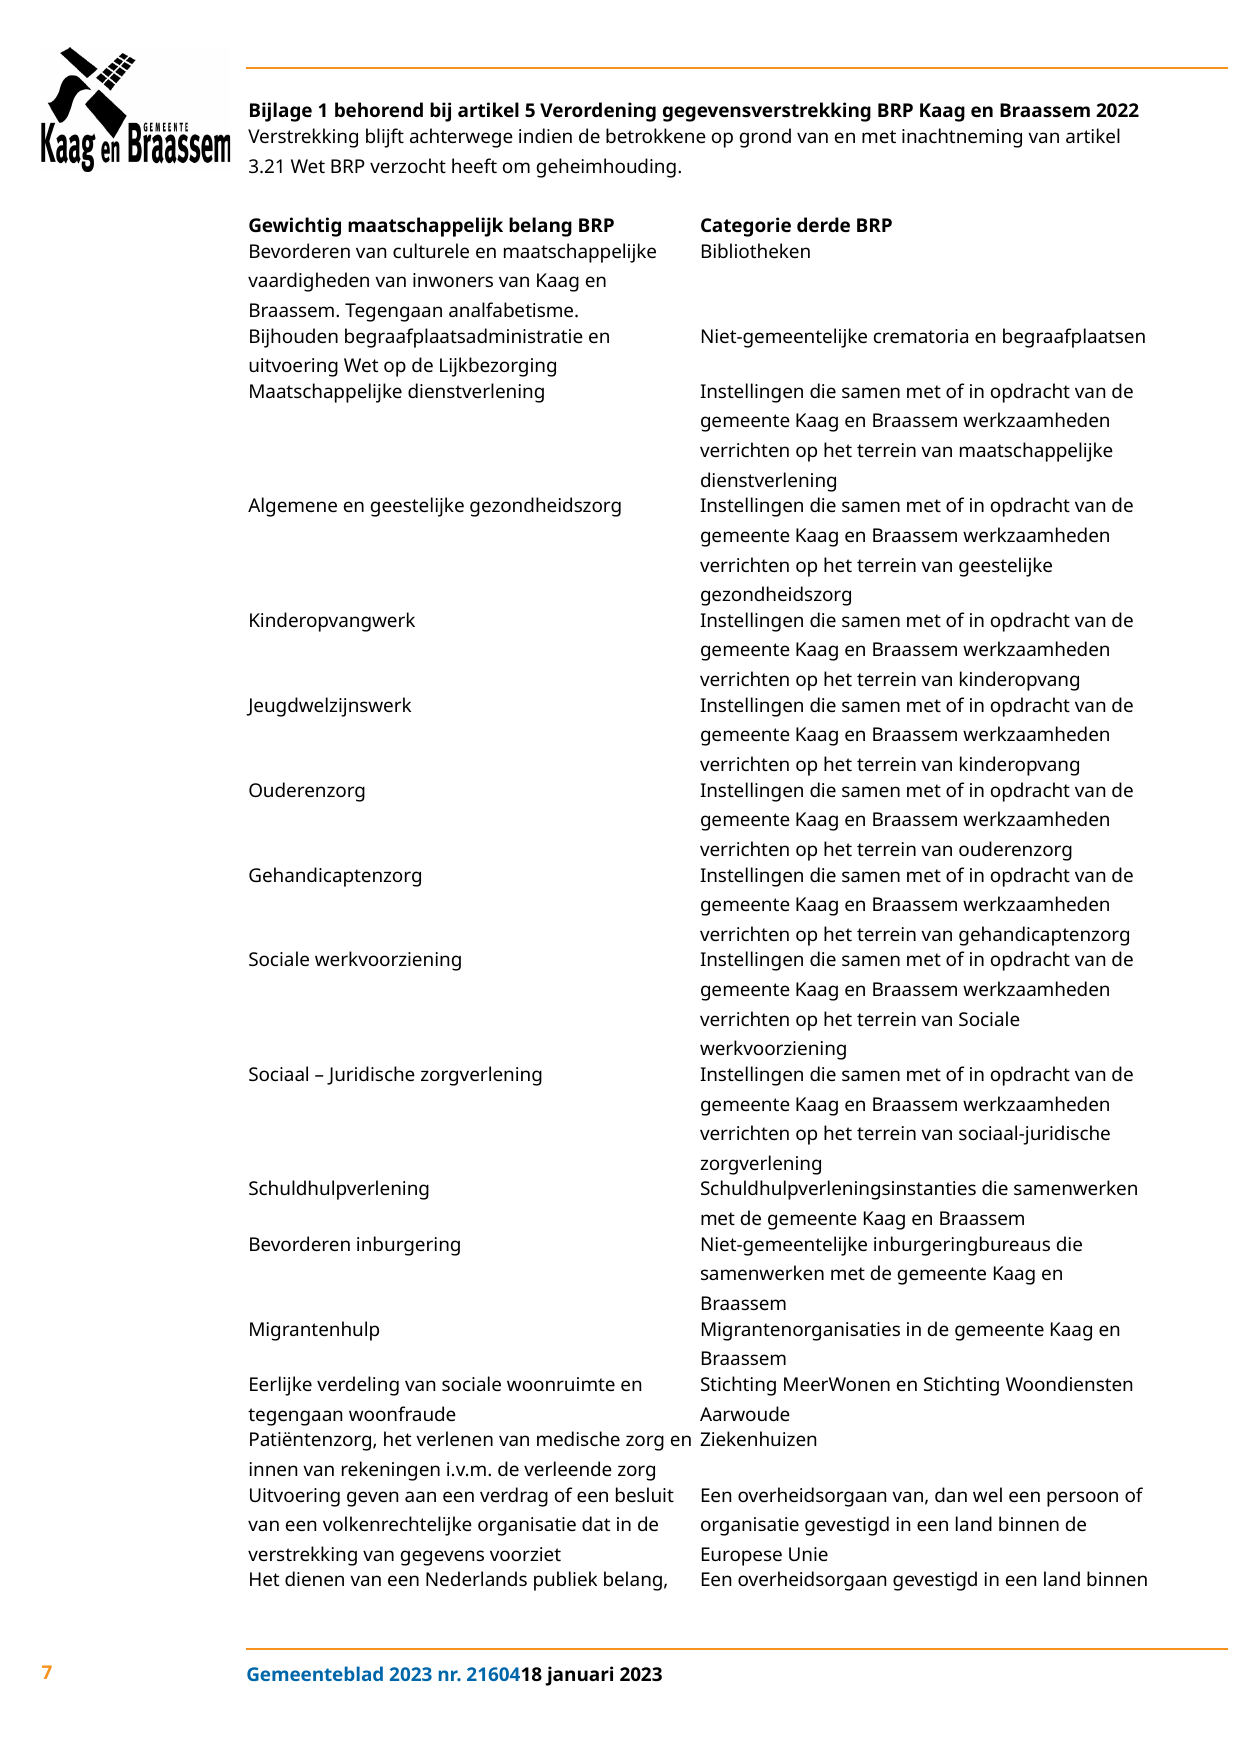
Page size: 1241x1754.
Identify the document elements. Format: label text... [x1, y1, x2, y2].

table_cell Ouderenzorg [248, 777, 700, 862]
table_cell Een overheidsorgaan gevestigd in een land binnen [700, 1567, 1152, 1592]
table_cell Jeugdwelzijnswerk [248, 692, 700, 777]
text Bijlage 1 behorend bij artikel 5 Verordening gegevensverstrekking BRP Kaag en Braassem 2022 [248, 95, 1152, 123]
table_cell Gehandicaptenzorg [248, 862, 700, 947]
table_cell Niet-gemeentelijke crematoria en begraafplaatsen [700, 323, 1152, 378]
table_cell Het dienen van een Nederlands publiek belang, [248, 1567, 700, 1592]
table_cell Stichting MeerWonen en Stichting Woondiensten Aarwoude [700, 1371, 1152, 1426]
table_cell Sociale werkvoorziening [248, 947, 700, 1061]
table_cell Uitvoering geven aan een verdrag of een besluit van een volkenrechtelijke organisatie dat in de verstrekking van gegevens voorziet [248, 1482, 700, 1567]
table_cell Instellingen die samen met of in opdracht van de gemeente Kaag en Braassem werkzaamheden verrichten op het terrein van kinderopvang [700, 607, 1152, 692]
picture [41, 47, 231, 172]
table_cell Migrantenorganisaties in de gemeente Kaag en Braassem [700, 1316, 1152, 1371]
table_cell Ziekenhuizen [700, 1426, 1152, 1482]
table_cell Eerlijke verdeling van sociale woonruimte en tegengaan woonfraude [248, 1371, 700, 1426]
table_header Gewichtig maatschappelijk belang BRP [248, 212, 700, 238]
table_cell Sociaal – Juridische zorgverlening [248, 1061, 700, 1176]
table_cell Instellingen die samen met of in opdracht van de gemeente Kaag en Braassem werkzaamheden verrichten op het terrein van Sociale werkvoorziening [700, 947, 1152, 1061]
table_cell Bibliotheken [700, 238, 1152, 323]
table_cell Instellingen die samen met of in opdracht van de gemeente Kaag en Braassem werkzaamheden verrichten op het terrein van gehandicaptenzorg [700, 862, 1152, 947]
table_cell Niet-gemeentelijke inburgeringbureaus die samenwerken met de gemeente Kaag en Braassem [700, 1231, 1152, 1316]
table_cell Maatschappelijke dienstverlening [248, 378, 700, 493]
table_cell Bevorderen inburgering [248, 1231, 700, 1316]
table_cell Migrantenhulp [248, 1316, 700, 1371]
table_cell Instellingen die samen met of in opdracht van de gemeente Kaag en Braassem werkzaamheden verrichten op het terrein van geestelijke gezondheidszorg [700, 493, 1152, 607]
table_cell Schuldhulpverlening [248, 1176, 700, 1231]
table_cell Patiëntenzorg, het verlenen van medische zorg en innen van rekeningen i.v.m. de verleende zorg [248, 1426, 700, 1482]
table_header Categorie derde BRP [700, 212, 1152, 238]
table_cell Algemene en geestelijke gezondheidszorg [248, 493, 700, 607]
table_cell Een overheidsorgaan van, dan wel een persoon of organisatie gevestigd in een land binnen de Europese Unie [700, 1482, 1152, 1567]
table_cell Instellingen die samen met of in opdracht van de gemeente Kaag en Braassem werkzaamheden verrichten op het terrein van ouderenzorg [700, 777, 1152, 862]
text Verstrekking blijft achterwege indien de betrokkene op grond van en met inachtneming van artikel 3.21 Wet BRP verzocht heeft om geheimhouding. [248, 123, 1152, 179]
table_cell Bevorderen van culturele en maatschappelijke vaardigheden van inwoners van Kaag en Braassem. Tegengaan analfabetisme. [248, 238, 700, 323]
table_cell Kinderopvangwerk [248, 607, 700, 692]
table_cell Instellingen die samen met of in opdracht van de gemeente Kaag en Braassem werkzaamheden verrichten op het terrein van sociaal-juridische zorgverlening [700, 1061, 1152, 1176]
table_cell Instellingen die samen met of in opdracht van de gemeente Kaag en Braassem werkzaamheden verrichten op het terrein van kinderopvang [700, 692, 1152, 777]
table_cell Schuldhulpverleningsinstanties die samenwerken met de gemeente Kaag en Braassem [700, 1176, 1152, 1231]
table_cell Instellingen die samen met of in opdracht van de gemeente Kaag en Braassem werkzaamheden verrichten op het terrein van maatschappelijke dienstverlening [700, 378, 1152, 493]
table_cell Bijhouden begraafplaatsadministratie en uitvoering Wet op de Lijkbezorging [248, 323, 700, 378]
